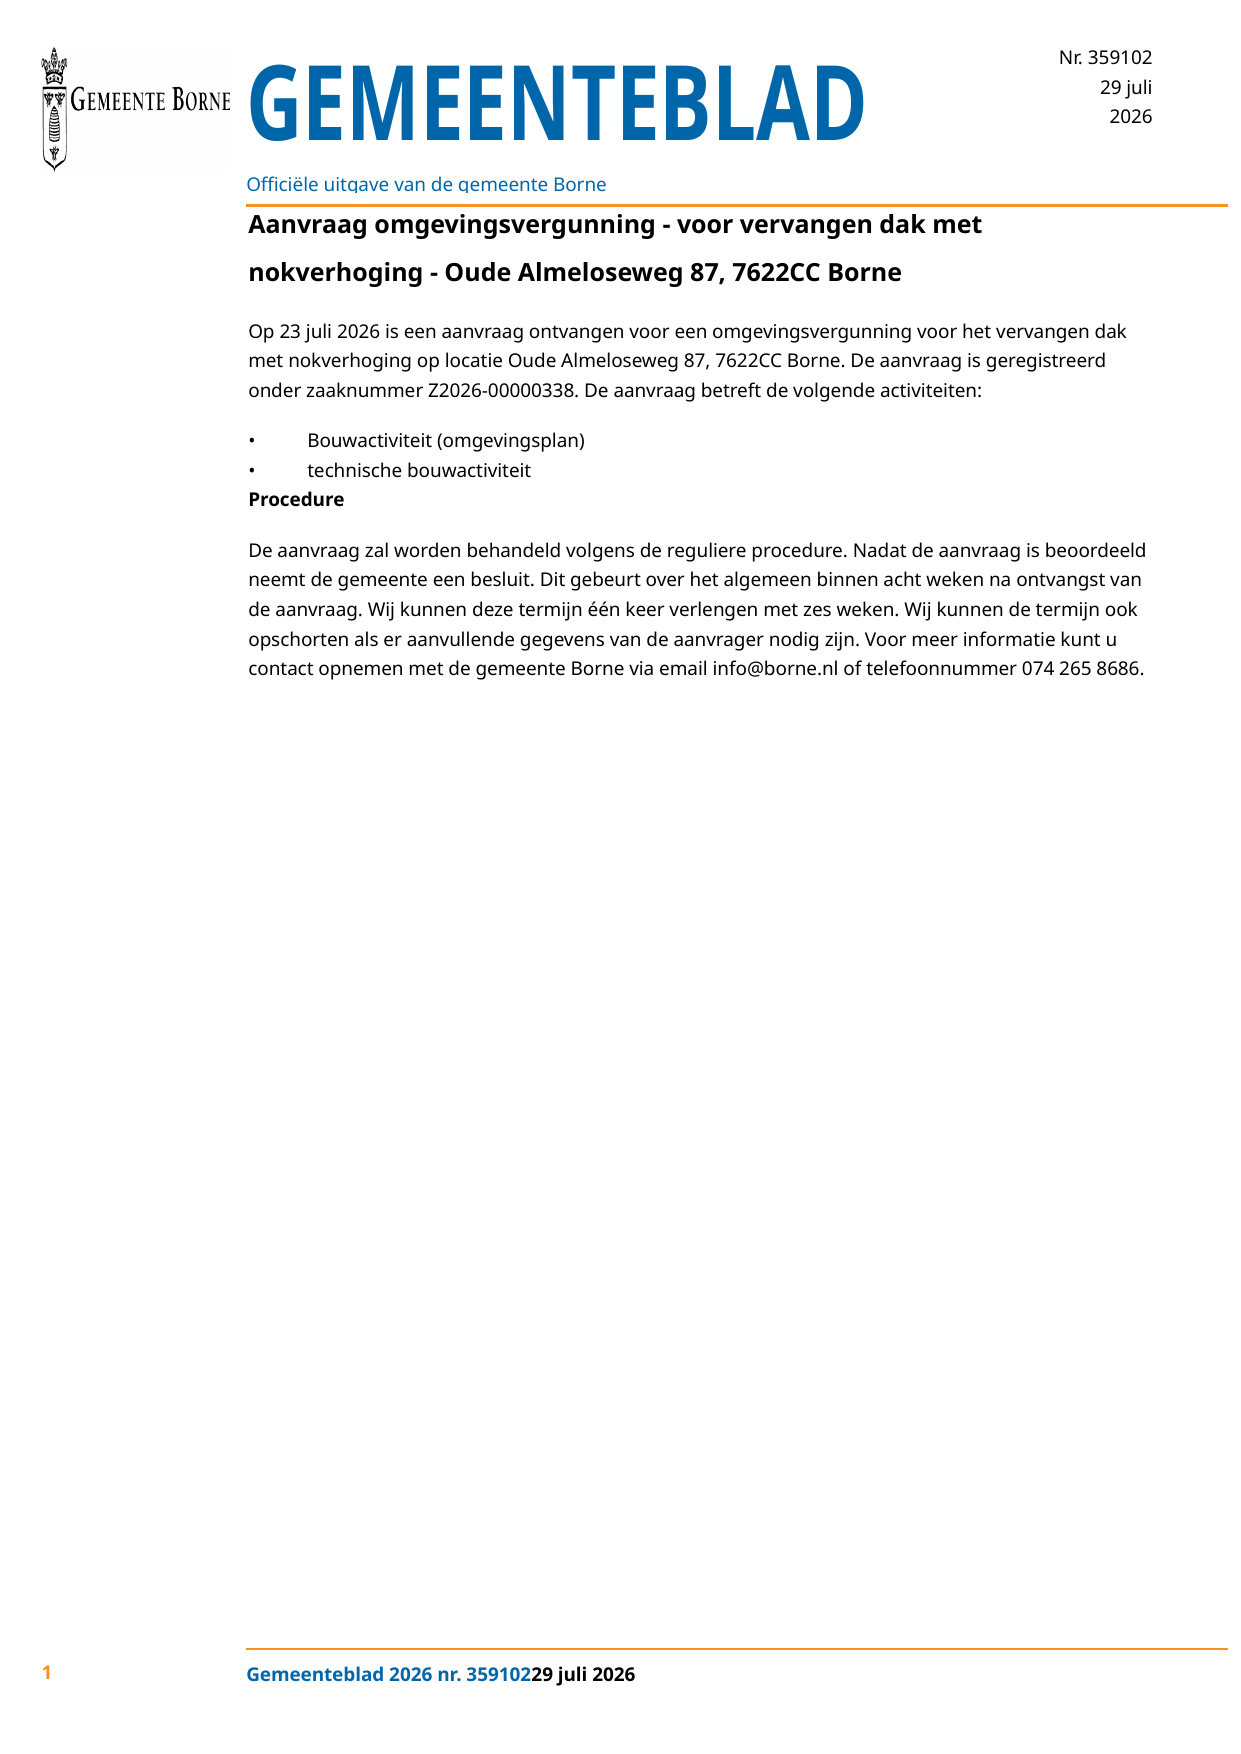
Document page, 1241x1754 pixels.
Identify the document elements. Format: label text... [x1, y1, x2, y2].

list technische bouwactiviteit [248, 457, 1152, 483]
picture [41, 47, 231, 172]
text De aanvraag zal worden behandeld volgens de reguliere procedure. Nadat de aanvraag is beoordeeld neemt de gemeente een besluit. Dit gebeurt over het algemeen binnen acht weken na ontvangst van de aanvraag. Wij kunnen deze termijn één keer verlengen met zes weken. Wij kunnen de termijn ook opschorten als er aanvullende gegevens van de aanvrager nodig zijn. Voor meer informatie kunt u contact opnemen met de gemeente Borne via email info@borne.nl of telefoonnummer 074 265 8686. [248, 537, 1152, 681]
text Op 23 juli 2026 is een aanvraag ontvangen voor een omgevingsvergunning voor het vervangen dak met nokverhoging op locatie Oude Almeloseweg 87, 7622CC Borne. De aanvraag is geregistreerd onder zaaknummer Z2026-00000338. De aanvraag betreft de volgende activiteiten: [248, 318, 1152, 403]
list Bouwactiviteit (omgevingsplan) [248, 427, 1152, 453]
text Aanvraag omgevingsvergunning - voor vervangen dak met nokverhoging - Oude Almeloseweg 87, 7622CC Borne [248, 207, 1152, 288]
text Procedure [248, 487, 1152, 512]
